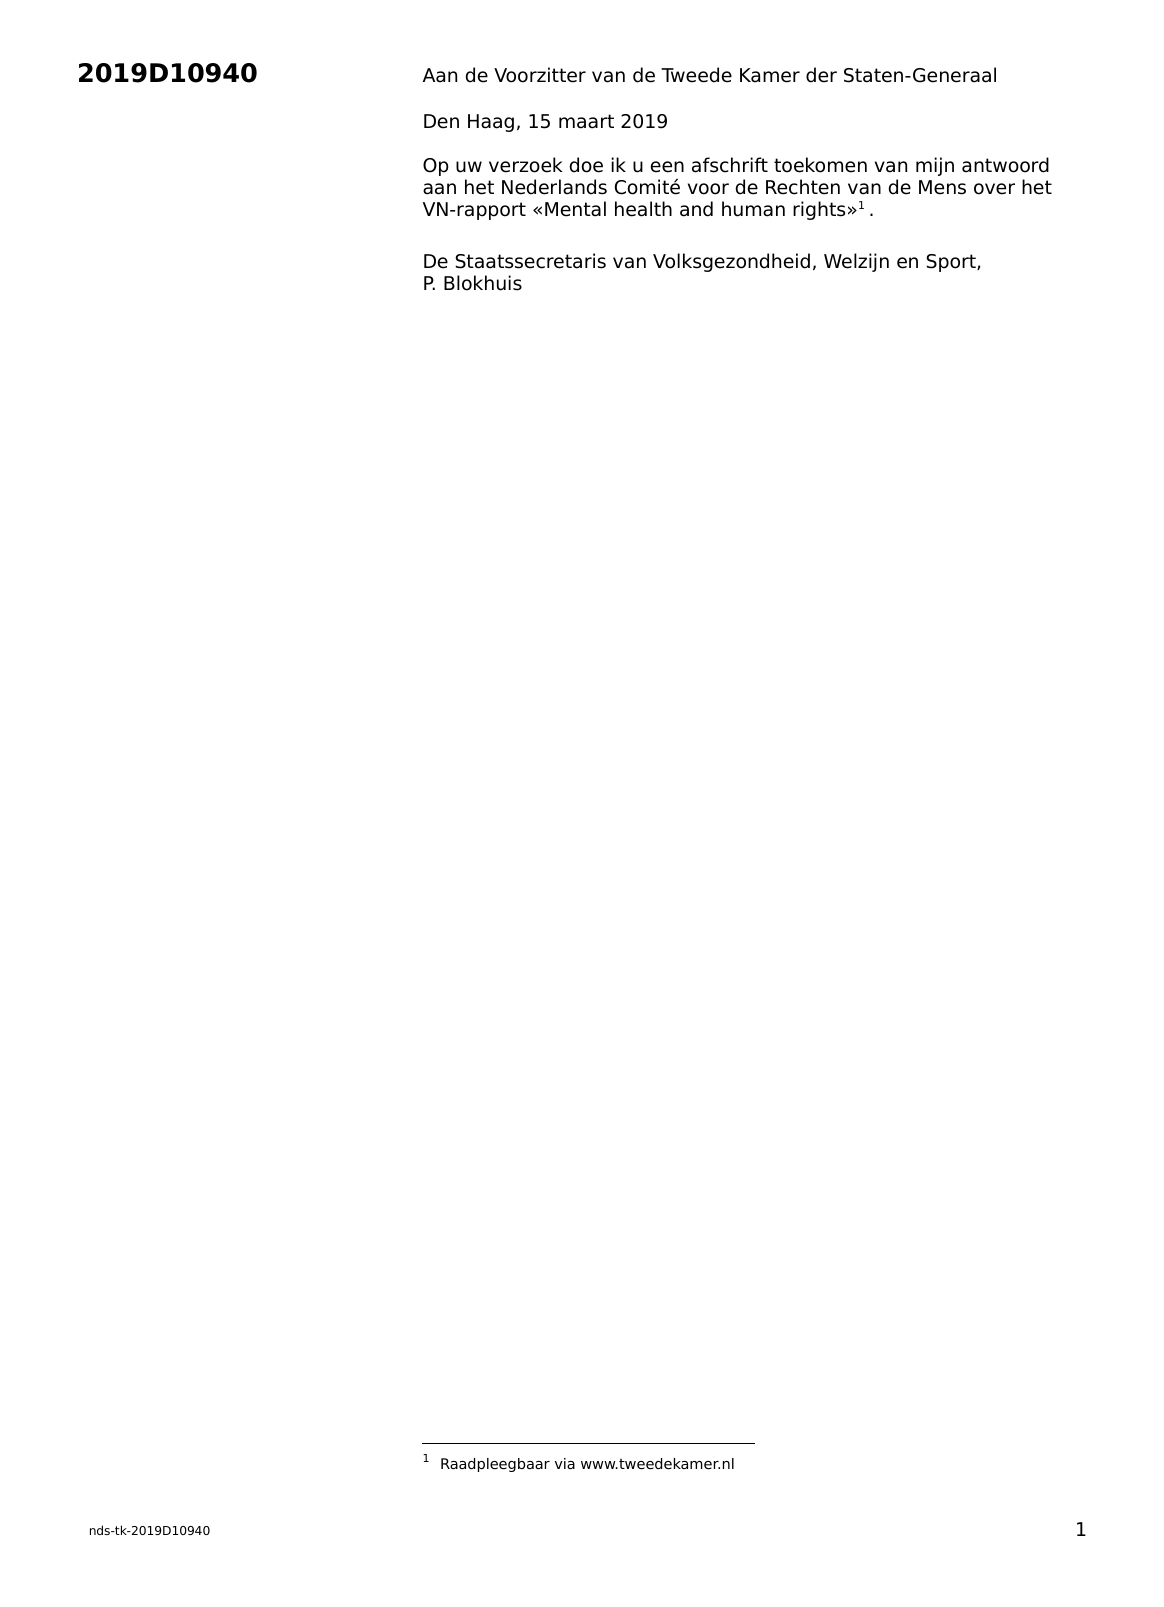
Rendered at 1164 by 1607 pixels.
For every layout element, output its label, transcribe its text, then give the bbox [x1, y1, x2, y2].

text 2019D10940 Aan de Voorzitter van de Tweede Kamer der Staten-Generaal [77, 59, 1087, 89]
text nds-tk-2019D10940 [88, 1524, 323, 1538]
text Op uw verzoek doe ik u een afschrift toekomen van mijn antwoord aan het Nederlands Comité voor de Rechten van de Mens over het VN-rapport «Mental health and human rights». [422, 155, 1087, 221]
text Den Haag, 15 maart 2019 [422, 111, 1087, 133]
text De Staatssecretaris van Volksgezondheid, Welzijn en Sport, P. Blokhuis [422, 251, 1087, 295]
text Raadpleegbaar via www.tweedekamer.nl [422, 1452, 1087, 1474]
